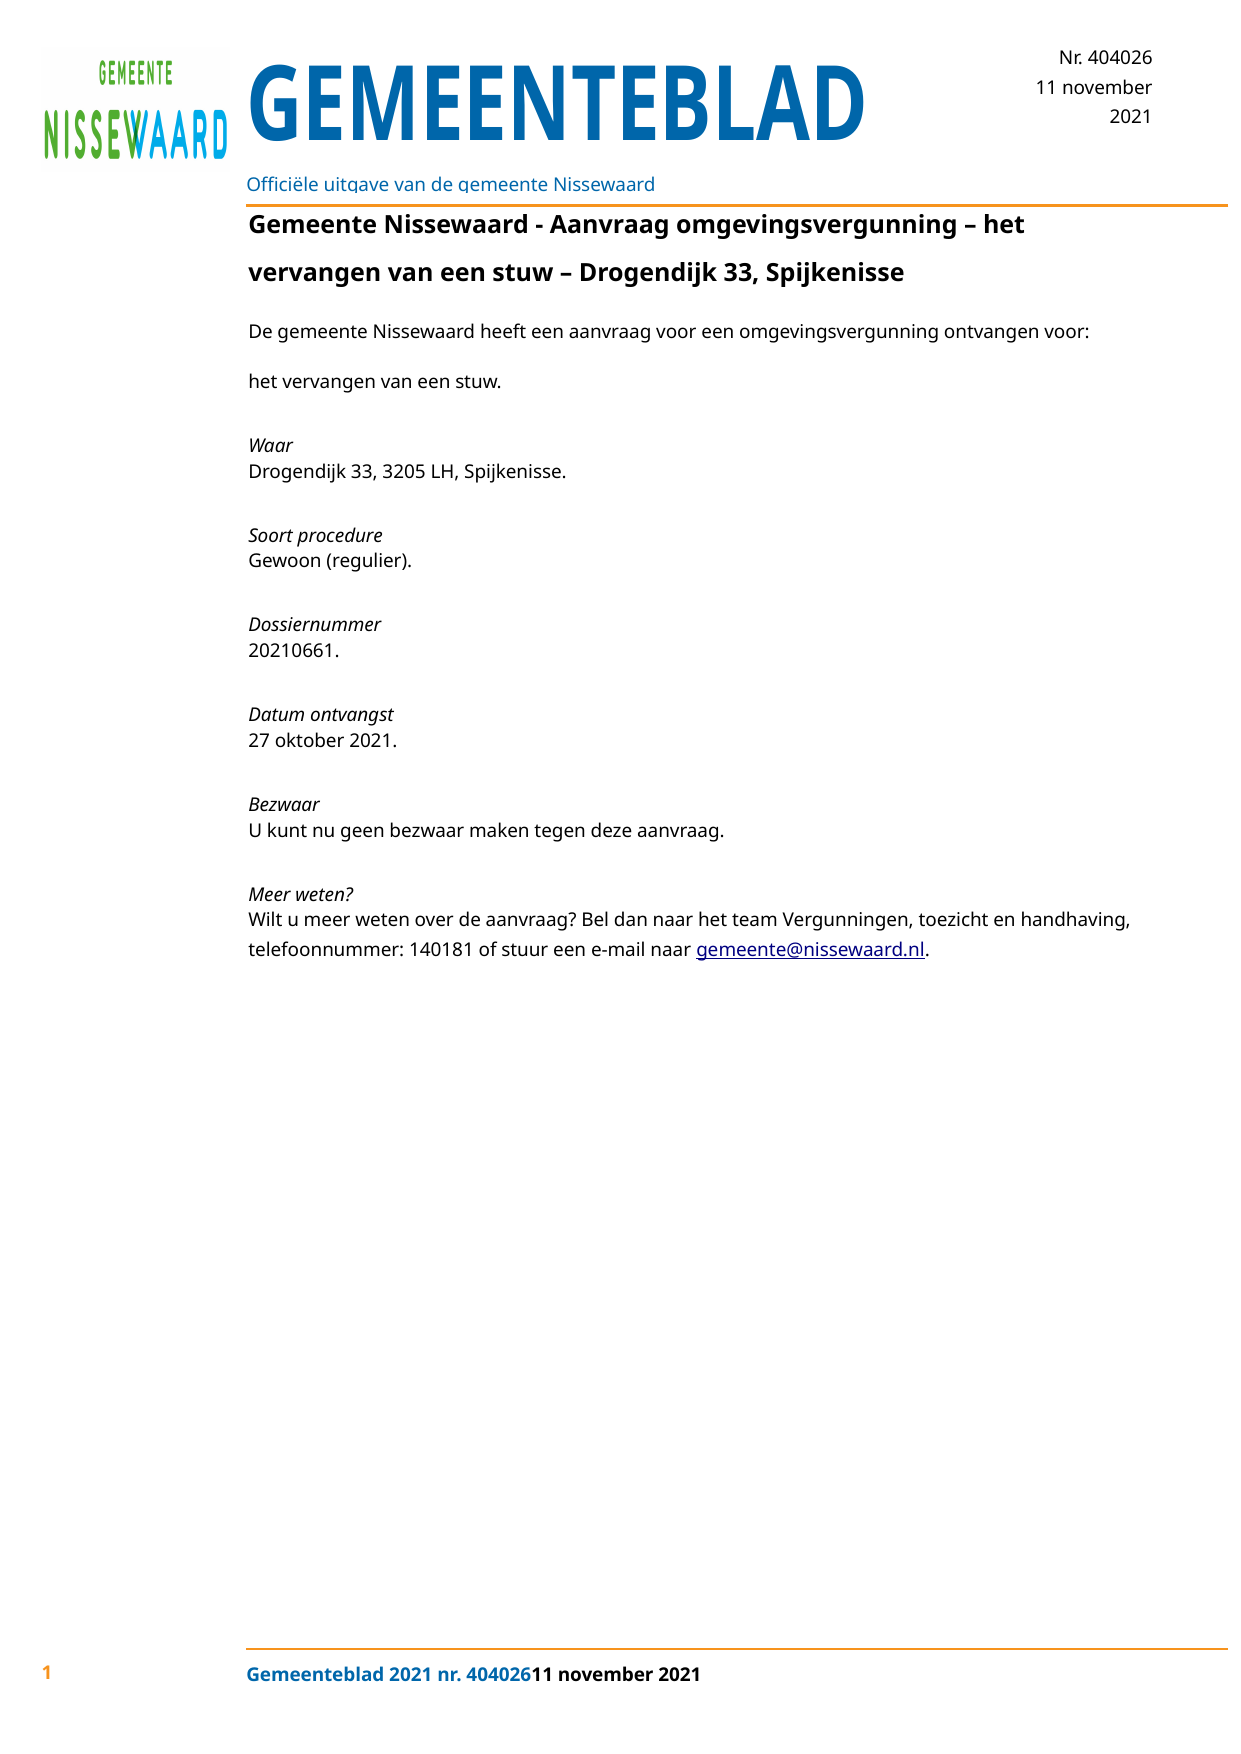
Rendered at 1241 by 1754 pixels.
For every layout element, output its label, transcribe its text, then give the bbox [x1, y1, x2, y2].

text De gemeente Nissewaard heeft een aanvraag voor een omgevingsvergunning ontvangen voor: [248, 318, 1152, 344]
text U kunt nu geen bezwaar maken tegen deze aanvraag. [248, 817, 1152, 842]
text Soort procedure [248, 522, 1152, 548]
picture [41, 47, 231, 172]
text Waar [248, 432, 1152, 458]
text Wilt u meer weten over de aanvraag? Bel dan naar het team Vergunningen, toezicht en handhaving, telefoonnummer: 140181 of stuur een e-mail naar gemeente@nissewaard.nl. [248, 906, 1152, 962]
text het vervangen van een stuw. [248, 368, 1152, 394]
text Dossiernummer [248, 612, 1152, 637]
text Bezwaar [248, 791, 1152, 817]
text Drogendijk 33, 3205 LH, Spijkenisse. [248, 458, 1152, 484]
text Datum ontvangst [248, 701, 1152, 727]
text 27 oktober 2021. [248, 727, 1152, 753]
text 20210661. [248, 637, 1152, 663]
text Gemeente Nissewaard - Aanvraag omgevingsvergunning – het vervangen van een stuw – Drogendijk 33, Spijkenisse [248, 207, 1152, 288]
text Meer weten? [248, 881, 1152, 906]
text Gewoon (regulier). [248, 548, 1152, 573]
